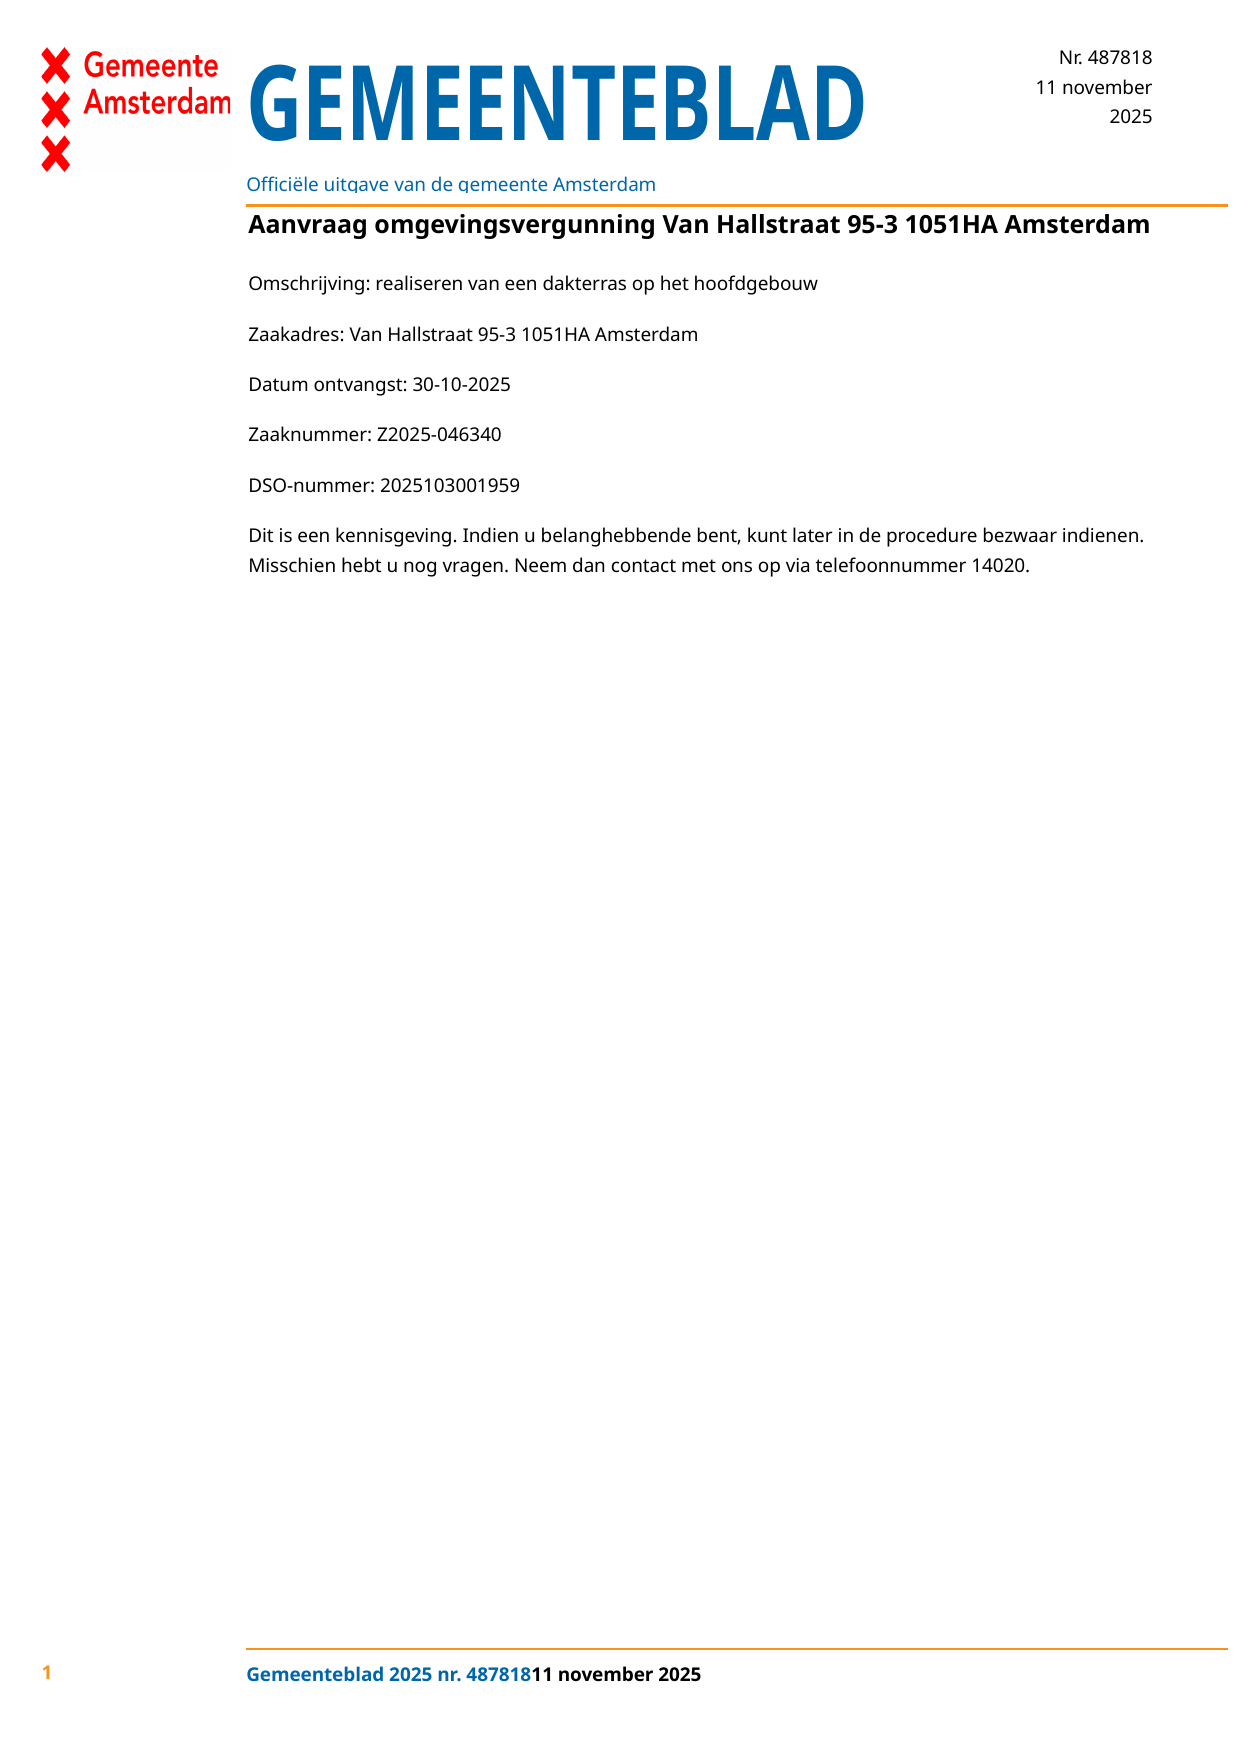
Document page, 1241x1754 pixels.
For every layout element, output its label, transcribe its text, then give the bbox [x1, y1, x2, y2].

text Dit is een kennisgeving. Indien u belanghebbende bent, kunt later in de procedure bezwaar indienen. Misschien hebt u nog vragen. Neem dan contact met ons op via telefoonnummer 14020. [248, 522, 1152, 578]
text Zaakadres: Van Hallstraat 95-3 1051HA Amsterdam [248, 321, 1152, 346]
text Datum ontvangst: 30-10-2025 [248, 371, 1152, 397]
text Aanvraag omgevingsvergunning Van Hallstraat 95-3 1051HA Amsterdam [248, 207, 1152, 241]
text Zaaknummer: Z2025-046340 [248, 422, 1152, 447]
text Omschrijving: realiseren van een dakterras op het hoofdgebouw [248, 270, 1152, 296]
picture [41, 47, 231, 172]
text DSO-nummer: 2025103001959 [248, 472, 1152, 498]
